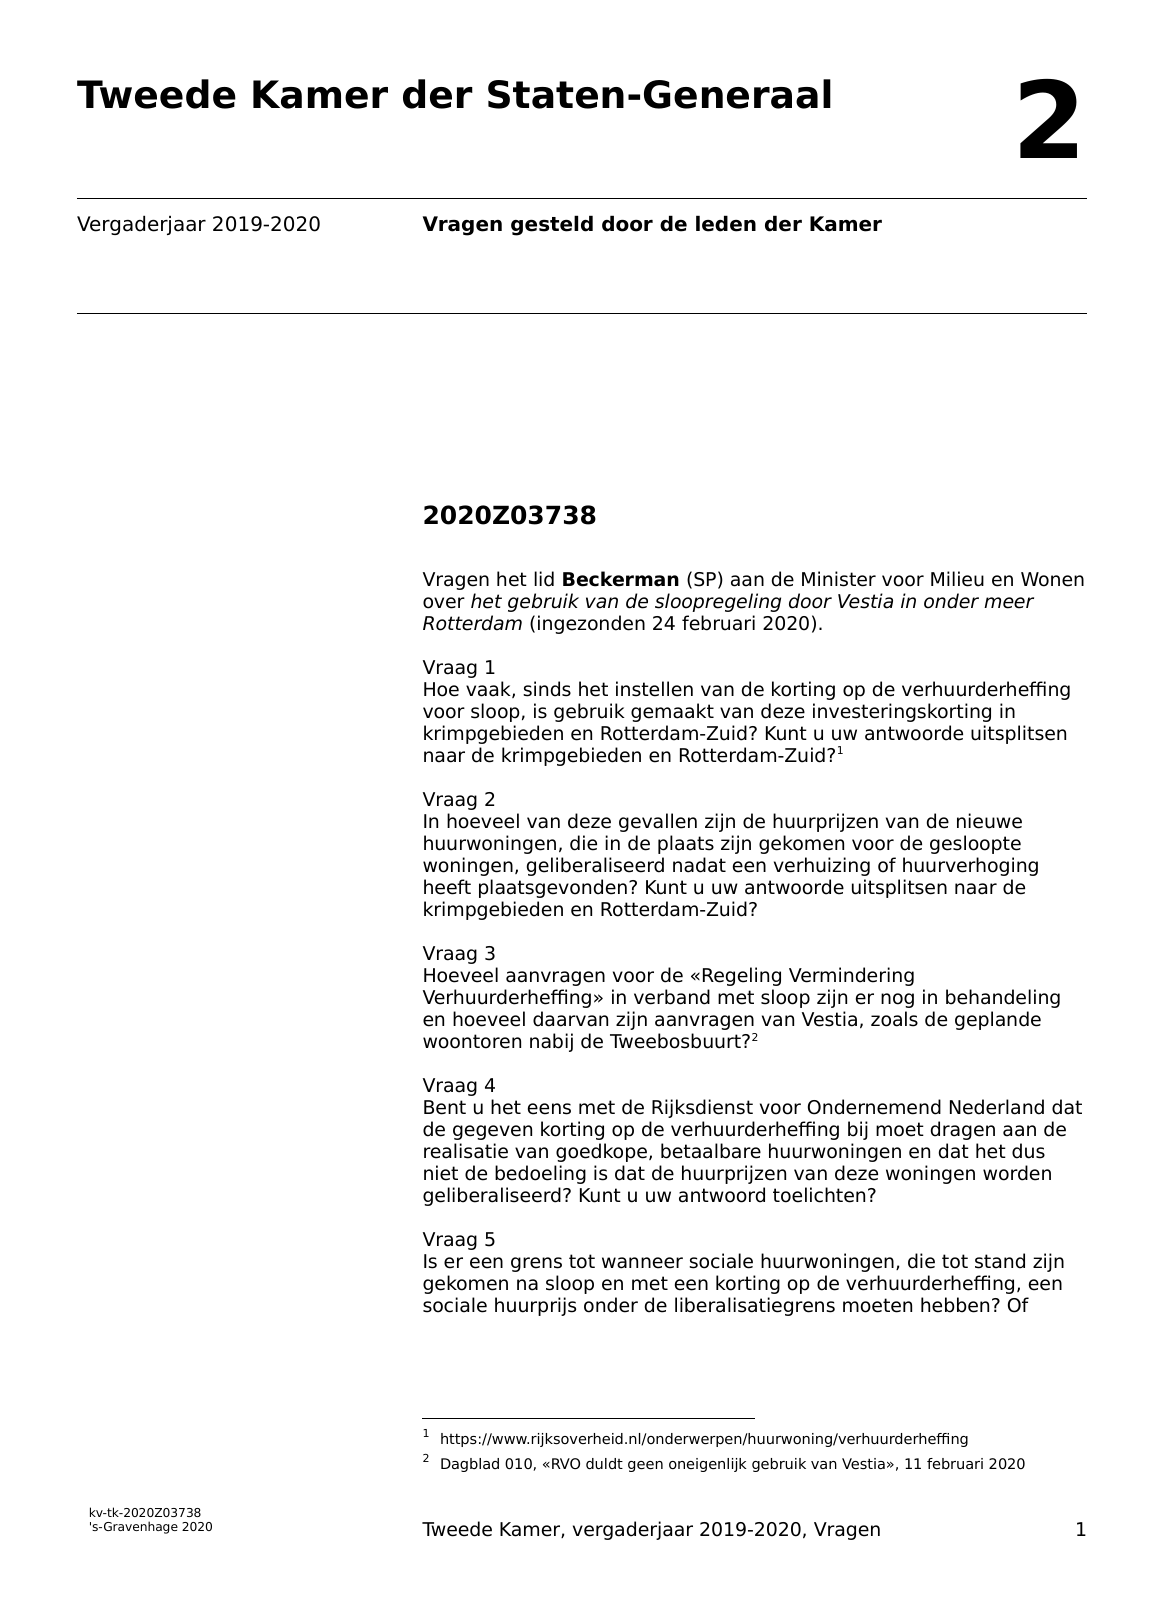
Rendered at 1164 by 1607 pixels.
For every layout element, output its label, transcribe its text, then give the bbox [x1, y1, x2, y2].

table_header 2 [886, 59, 1087, 198]
table_cell Vragen gesteld door de leden der Kamer [422, 199, 1087, 313]
text Vraag 4 [422, 1075, 1087, 1097]
table_header Tweede Kamer der Staten-Generaal [77, 59, 886, 198]
text In hoeveel van deze gevallen zijn de huurprijzen van de nieuwe huurwoningen, die in de plaats zijn gekomen voor de gesloopte woningen, geliberaliseerd nadat een verhuizing of huurverhoging heeft plaatsgevonden? Kunt u uw antwoorde uitsplitsen naar de krimpgebieden en Rotterdam-Zuid? [422, 811, 1087, 921]
text Bent u het eens met de Rijksdienst voor Ondernemend Nederland dat de gegeven korting op de verhuurderheffing bij moet dragen aan de realisatie van goedkope, betaalbare huurwoningen en dat het dus niet de bedoeling is dat de huurprijzen van deze woningen worden geliberaliseerd? Kunt u uw antwoord toelichten? [422, 1097, 1087, 1207]
text Vraag 3 [422, 943, 1087, 965]
text Is er een grens tot wanneer sociale huurwoningen, die tot stand zijn gekomen na sloop en met een korting op de verhuurderheffing, een sociale huurprijs onder de liberalisatiegrens moeten hebben? Of [422, 1251, 1087, 1317]
text Vragen het lid Beckerman (SP) aan de Minister voor Milieu en Wonen over het gebruik van de sloopregeling door Vestia in onder meer Rotterdam (ingezonden 24 februari 2020). [422, 569, 1087, 635]
text Vraag 2 [422, 789, 1087, 811]
text Dagblad 010, «RVO duldt geen oneigenlijk gebruik van Vestia», 11 februari 2020 [422, 1452, 1087, 1474]
text Hoeveel aanvragen voor de «Regeling Vermindering Verhuurderheffing» in verband met sloop zijn er nog in behandeling en hoeveel daarvan zijn aanvragen van Vestia, zoals de geplande woontoren nabij de Tweebosbuurt? [422, 965, 1087, 1053]
table_cell Vergaderjaar 2019-2020 [77, 199, 422, 313]
text 2020Z03738 [422, 501, 1087, 531]
text kv-tk-2020Z03738 [88, 1506, 323, 1520]
text Vraag 5 [422, 1229, 1087, 1251]
text https://www.rijksoverheid.nl/onderwerpen/huurwoning/verhuurderheffing [422, 1427, 1087, 1449]
text Vraag 1 [422, 657, 1087, 679]
text Hoe vaak, sinds het instellen van de korting op de verhuurderheffing voor sloop, is gebruik gemaakt van deze investeringskorting in krimpgebieden en Rotterdam-Zuid? Kunt u uw antwoorde uitsplitsen naar de krimpgebieden en Rotterdam-Zuid? [422, 679, 1087, 767]
text 's-Gravenhage 2020 [88, 1520, 323, 1534]
